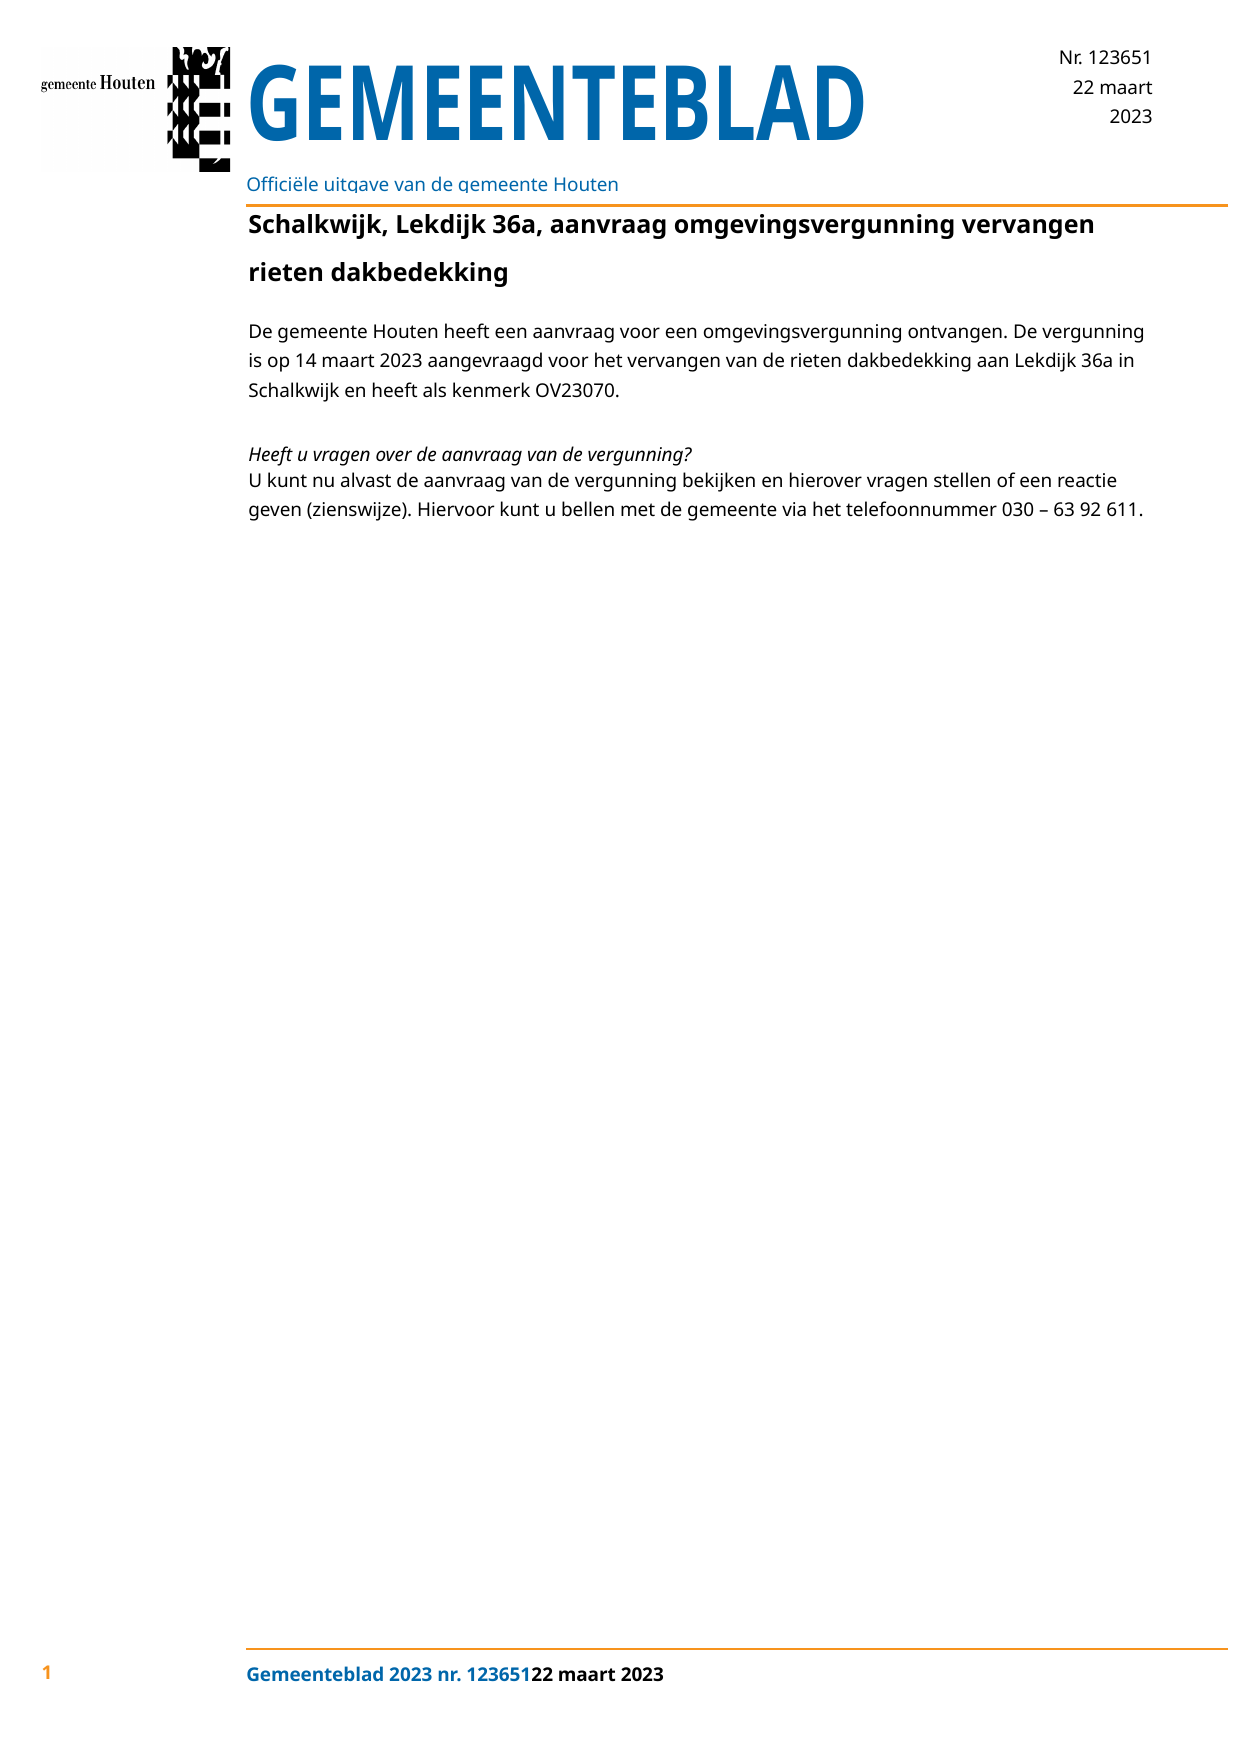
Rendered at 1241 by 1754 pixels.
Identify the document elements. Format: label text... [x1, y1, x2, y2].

text Heeft u vragen over de aanvraag van de vergunning? [248, 441, 1152, 467]
text De gemeente Houten heeft een aanvraag voor een omgevingsvergunning ontvangen. De vergunning is op 14 maart 2023 aangevraagd voor het vervangen van de rieten dakbedekking aan Lekdijk 36a in Schalkwijk en heeft als kenmerk OV23070. [248, 318, 1152, 403]
text U kunt nu alvast de aanvraag van de vergunning bekijken en hierover vragen stellen of een reactie geven (zienswijze). Hiervoor kunt u bellen met de gemeente via het telefoonnummer 030 – 63 92 611. [248, 467, 1152, 522]
text Schalkwijk, Lekdijk 36a, aanvraag omgevingsvergunning vervangen rieten dakbedekking [248, 207, 1152, 288]
picture [41, 47, 231, 172]
